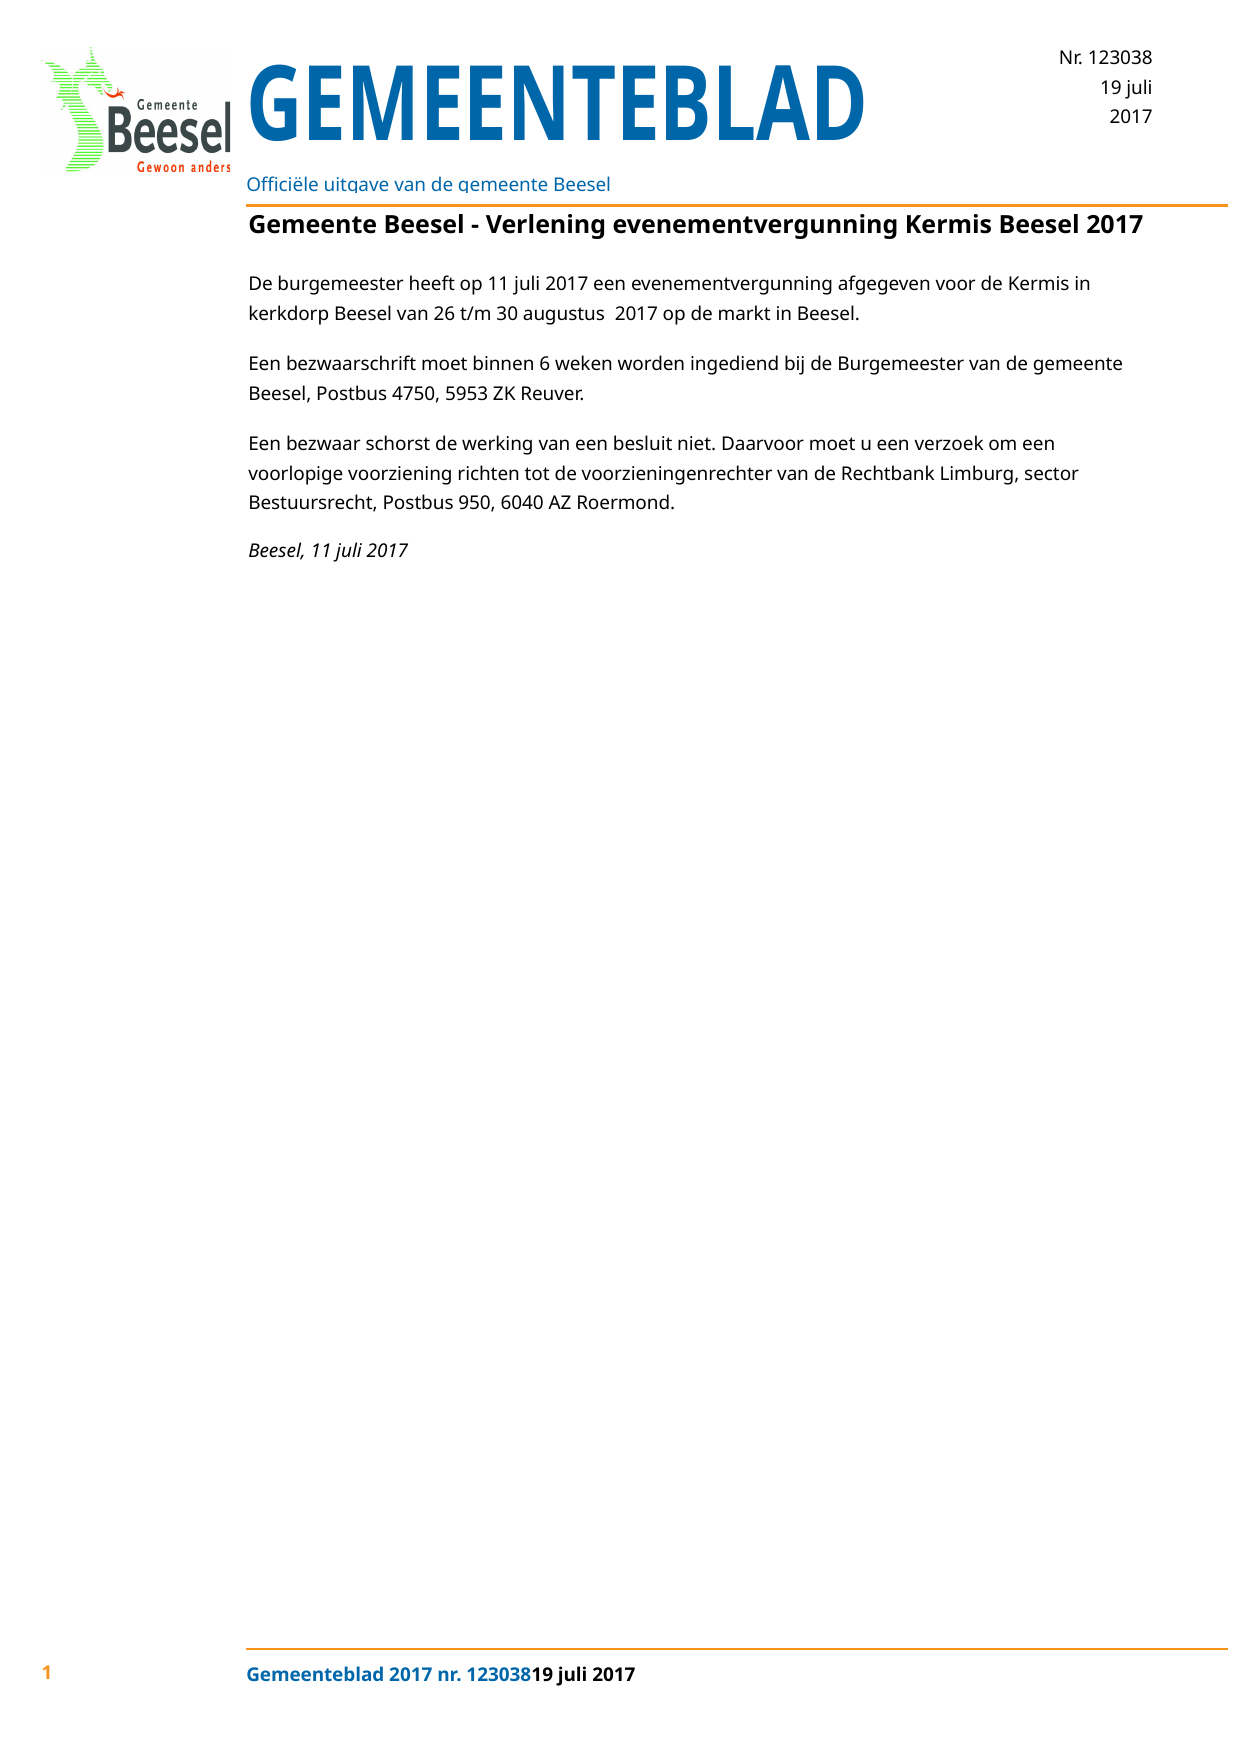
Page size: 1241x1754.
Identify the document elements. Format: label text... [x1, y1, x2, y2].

text Een bezwaar schorst de werking van een besluit niet. Daarvoor moet u een verzoek om een voorlopige voorziening richten tot de voorzieningenrechter van de Rechtbank Limburg, sector Bestuursrecht, Postbus 950, 6040 AZ Roermond. [248, 430, 1152, 515]
text Beesel, 11 juli 2017 [248, 537, 1152, 563]
picture [41, 47, 231, 172]
text De burgemeester heeft op 11 juli 2017 een evenementvergunning afgegeven voor de Kermis in kerkdorp Beesel van 26 t/m 30 augustus 2017 op de markt in Beesel. [248, 270, 1152, 326]
text Gemeente Beesel - Verlening evenementvergunning Kermis Beesel 2017 [248, 207, 1152, 241]
text Een bezwaarschrift moet binnen 6 weken worden ingediend bij de Burgemeester van de gemeente Beesel, Postbus 4750, 5953 ZK Reuver. [248, 350, 1152, 406]
